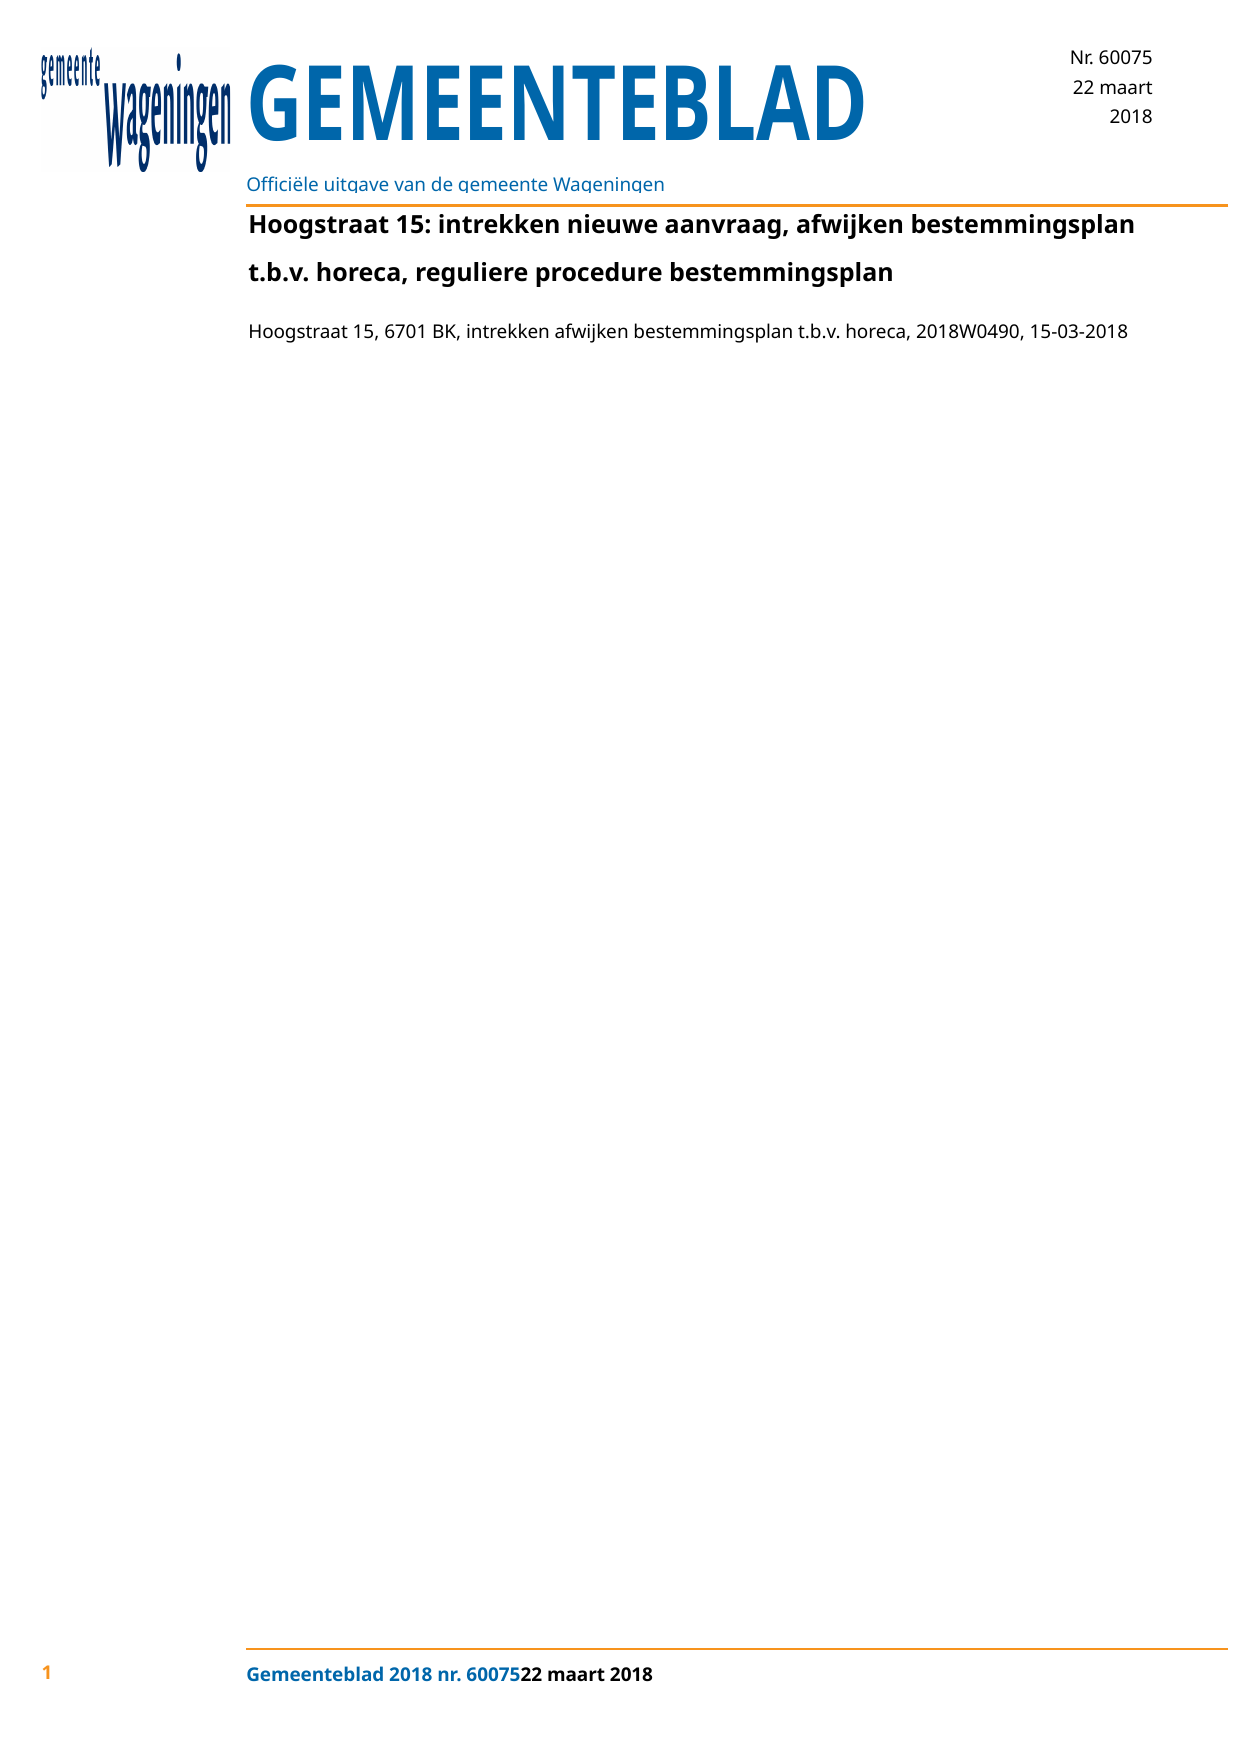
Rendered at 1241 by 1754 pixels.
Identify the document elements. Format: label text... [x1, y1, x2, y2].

text Hoogstraat 15, 6701 BK, intrekken afwijken bestemmingsplan t.b.v. horeca, 2018W0490, 15-03-2018 [248, 318, 1152, 344]
text Hoogstraat 15: intrekken nieuwe aanvraag, afwijken bestemmingsplan t.b.v. horeca, reguliere procedure bestemmingsplan [248, 207, 1152, 288]
picture [41, 47, 231, 172]
